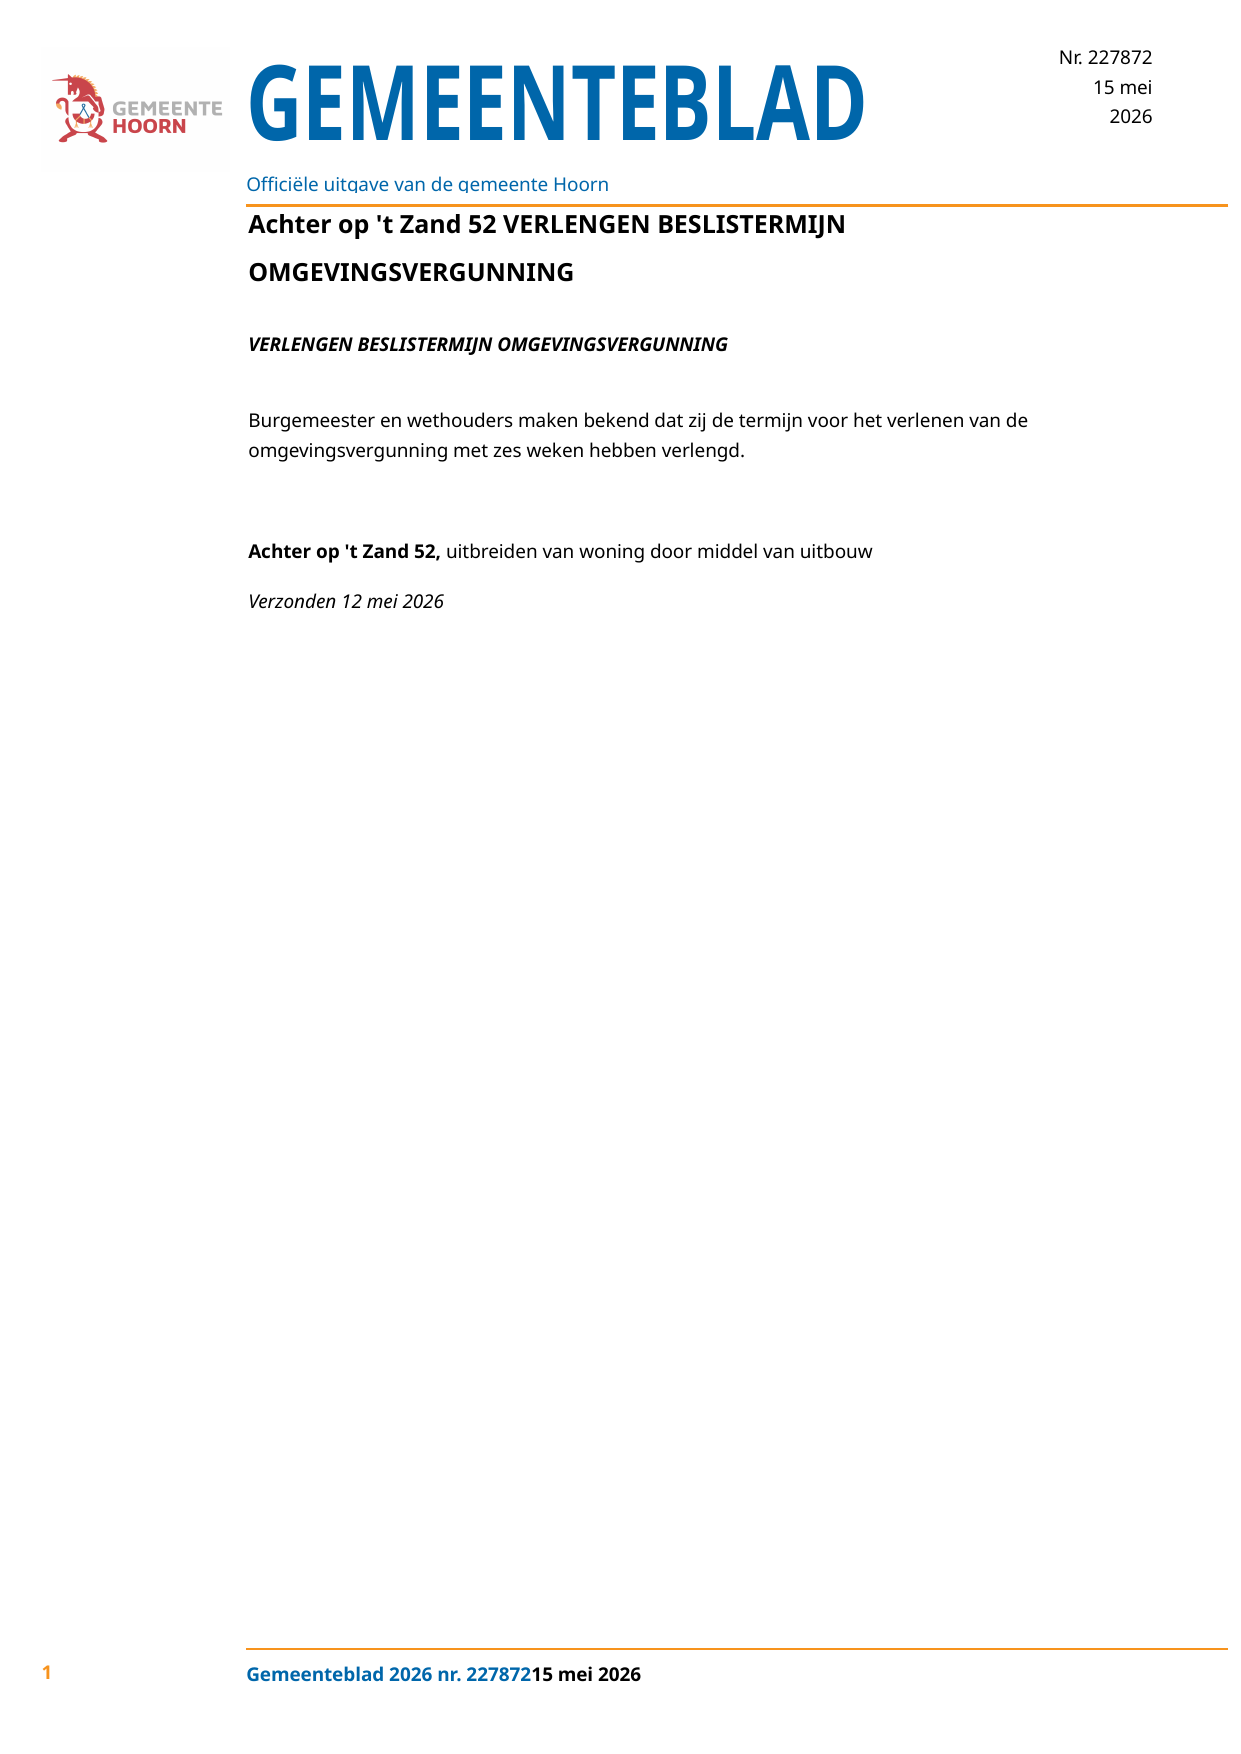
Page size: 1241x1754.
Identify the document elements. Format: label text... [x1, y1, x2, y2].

text Achter op 't Zand 52, uitbreiden van woning door middel van uitbouw [248, 538, 1152, 564]
text Burgemeester en wethouders maken bekend dat zij de termijn voor het verlenen van de omgevingsvergunning met zes weken hebben verlengd. [248, 408, 1152, 463]
picture [41, 47, 231, 172]
text Achter op 't Zand 52 VERLENGEN BESLISTERMIJN OMGEVINGSVERGUNNING [248, 207, 1152, 288]
text VERLENGEN BESLISTERMIJN OMGEVINGSVERGUNNING [248, 331, 1152, 357]
text Verzonden 12 mei 2026 [248, 588, 1152, 614]
